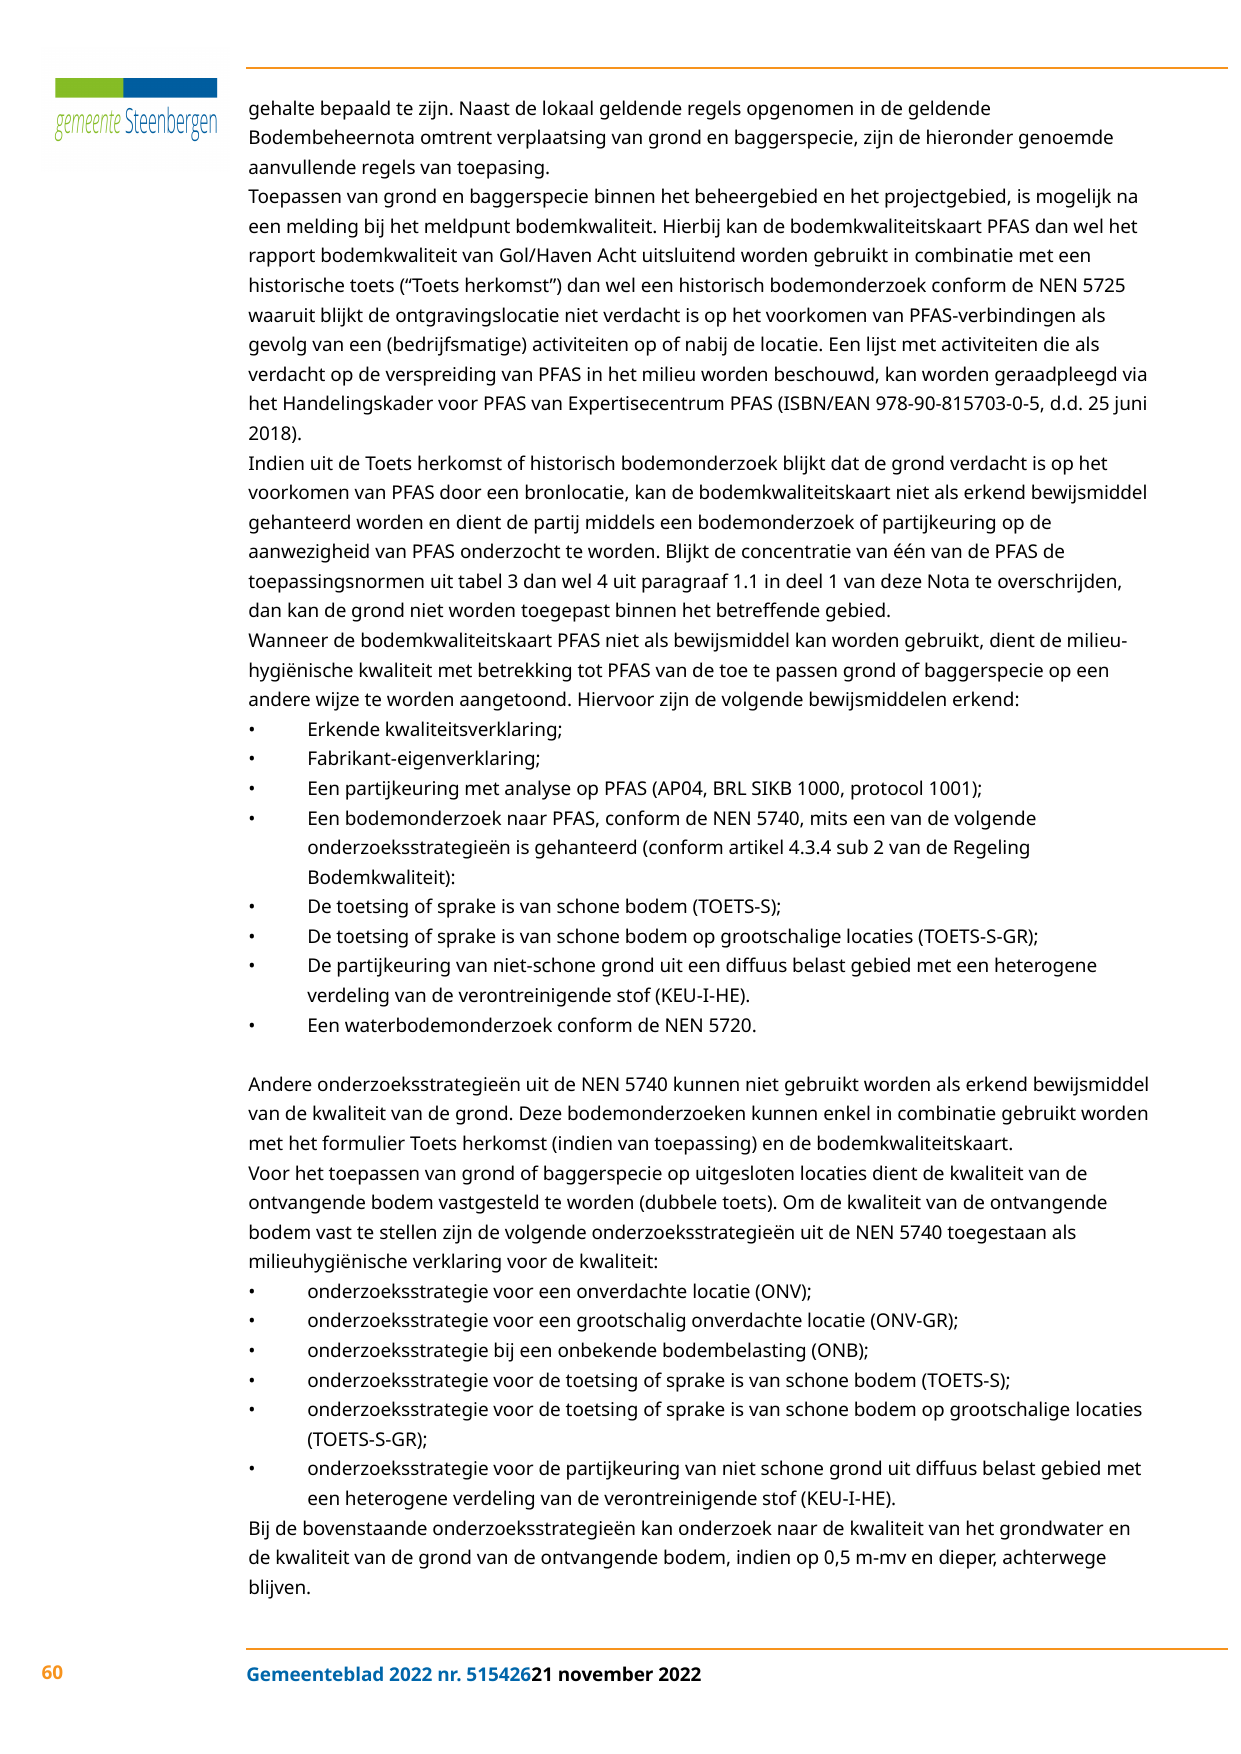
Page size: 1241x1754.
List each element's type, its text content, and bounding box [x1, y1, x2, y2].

list onderzoeksstrategie voor een grootschalig onverdachte locatie (ONV-GR); [248, 1308, 1152, 1333]
list De partijkeuring van niet-schone grond uit een diffuus belast gebied met een heterogene verdeling van de verontreinigende stof (KEU-I-HE). [248, 953, 1152, 1008]
text Wanneer de bodemkwaliteitskaart PFAS niet als bewijsmiddel kan worden gebruikt, dient de milieu-hygiënische kwaliteit met betrekking tot PFAS van de toe te passen grond of baggerspecie op een andere wijze te worden aangetoond. Hiervoor zijn de volgende bewijsmiddelen erkend: [248, 627, 1152, 712]
list onderzoeksstrategie bij een onbekende bodembelasting (ONB); [248, 1337, 1152, 1363]
list onderzoeksstrategie voor de toetsing of sprake is van schone bodem (TOETS-S); [248, 1367, 1152, 1393]
list onderzoeksstrategie voor een onverdachte locatie (ONV); [248, 1278, 1152, 1304]
text Toepassen van grond en baggerspecie binnen het beheergebied en het projectgebied, is mogelijk na een melding bij het meldpunt bodemkwaliteit. Hierbij kan de bodemkwaliteitskaart PFAS dan wel het rapport bodemkwaliteit van Gol/Haven Acht uitsluitend worden gebruikt in combinatie met een historische toets (“Toets herkomst”) dan wel een historisch bodemonderzoek conform de NEN 5725 waaruit blijkt de ontgravingslocatie niet verdacht is op het voorkomen van PFAS-verbindingen als gevolg van een (bedrijfsmatige) activiteiten op of nabij de locatie. Een lijst met activiteiten die als verdacht op de verspreiding van PFAS in het milieu worden beschouwd, kan worden geraadpleegd via het Handelingskader voor PFAS van Expertisecentrum PFAS (ISBN/EAN 978-90-815703-0-5, d.d. 25 juni 2018). [248, 183, 1152, 446]
picture [41, 47, 231, 172]
list onderzoeksstrategie voor de toetsing of sprake is van schone bodem op grootschalige locaties (TOETS-S-GR); [248, 1396, 1152, 1452]
text Indien uit de Toets herkomst of historisch bodemonderzoek blijkt dat de grond verdacht is op het voorkomen van PFAS door een bronlocatie, kan de bodemkwaliteitskaart niet als erkend bewijsmiddel gehanteerd worden en dient de partij middels een bodemonderzoek of partijkeuring op de aanwezigheid van PFAS onderzocht te worden. Blijkt de concentratie van één van de PFAS de toepassingsnormen uit tabel 3 dan wel 4 uit paragraaf 1.1 in deel 1 van deze Nota te overschrijden, dan kan de grond niet worden toegepast binnen het betreffende gebied. [248, 450, 1152, 623]
list Een bodemonderzoek naar PFAS, conform de NEN 5740, mits een van de volgende onderzoeksstrategieën is gehanteerd (conform artikel 4.3.4 sub 2 van de Regeling Bodemkwaliteit): [248, 805, 1152, 890]
text Voor het toepassen van grond of baggerspecie op uitgesloten locaties dient de kwaliteit van de ontvangende bodem vastgesteld te worden (dubbele toets). Om de kwaliteit van de ontvangende bodem vast te stellen zijn de volgende onderzoeksstrategieën uit de NEN 5740 toegestaan als milieuhygiënische verklaring voor de kwaliteit: [248, 1160, 1152, 1274]
text Bij de bovenstaande onderzoeksstrategieën kan onderzoek naar de kwaliteit van het grondwater en de kwaliteit van de grond van de ontvangende bodem, indien op 0,5 m-mv en dieper, achterwege blijven. [248, 1515, 1152, 1600]
list Fabrikant-eigenverklaring; [248, 746, 1152, 771]
list Een partijkeuring met analyse op PFAS (AP04, BRL SIKB 1000, protocol 1001); [248, 775, 1152, 801]
list Erkende kwaliteitsverklaring; [248, 716, 1152, 742]
list De toetsing of sprake is van schone bodem op grootschalige locaties (TOETS-S-GR); [248, 923, 1152, 949]
list onderzoeksstrategie voor de partijkeuring van niet schone grond uit diffuus belast gebied met een heterogene verdeling van de verontreinigende stof (KEU-I-HE). [248, 1456, 1152, 1511]
list Een waterbodemonderzoek conform de NEN 5720. [248, 1012, 1152, 1038]
text gehalte bepaald te zijn. Naast de lokaal geldende regels opgenomen in de geldende Bodembeheernota omtrent verplaatsing van grond en baggerspecie, zijn de hieronder genoemde aanvullende regels van toepasing. [248, 95, 1152, 180]
list De toetsing of sprake is van schone bodem (TOETS-S); [248, 893, 1152, 919]
text Andere onderzoeksstrategieën uit de NEN 5740 kunnen niet gebruikt worden als erkend bewijsmiddel van de kwaliteit van de grond. Deze bodemonderzoeken kunnen enkel in combinatie gebruikt worden met het formulier Toets herkomst (indien van toepassing) en de bodemkwaliteitskaart. [248, 1071, 1152, 1156]
